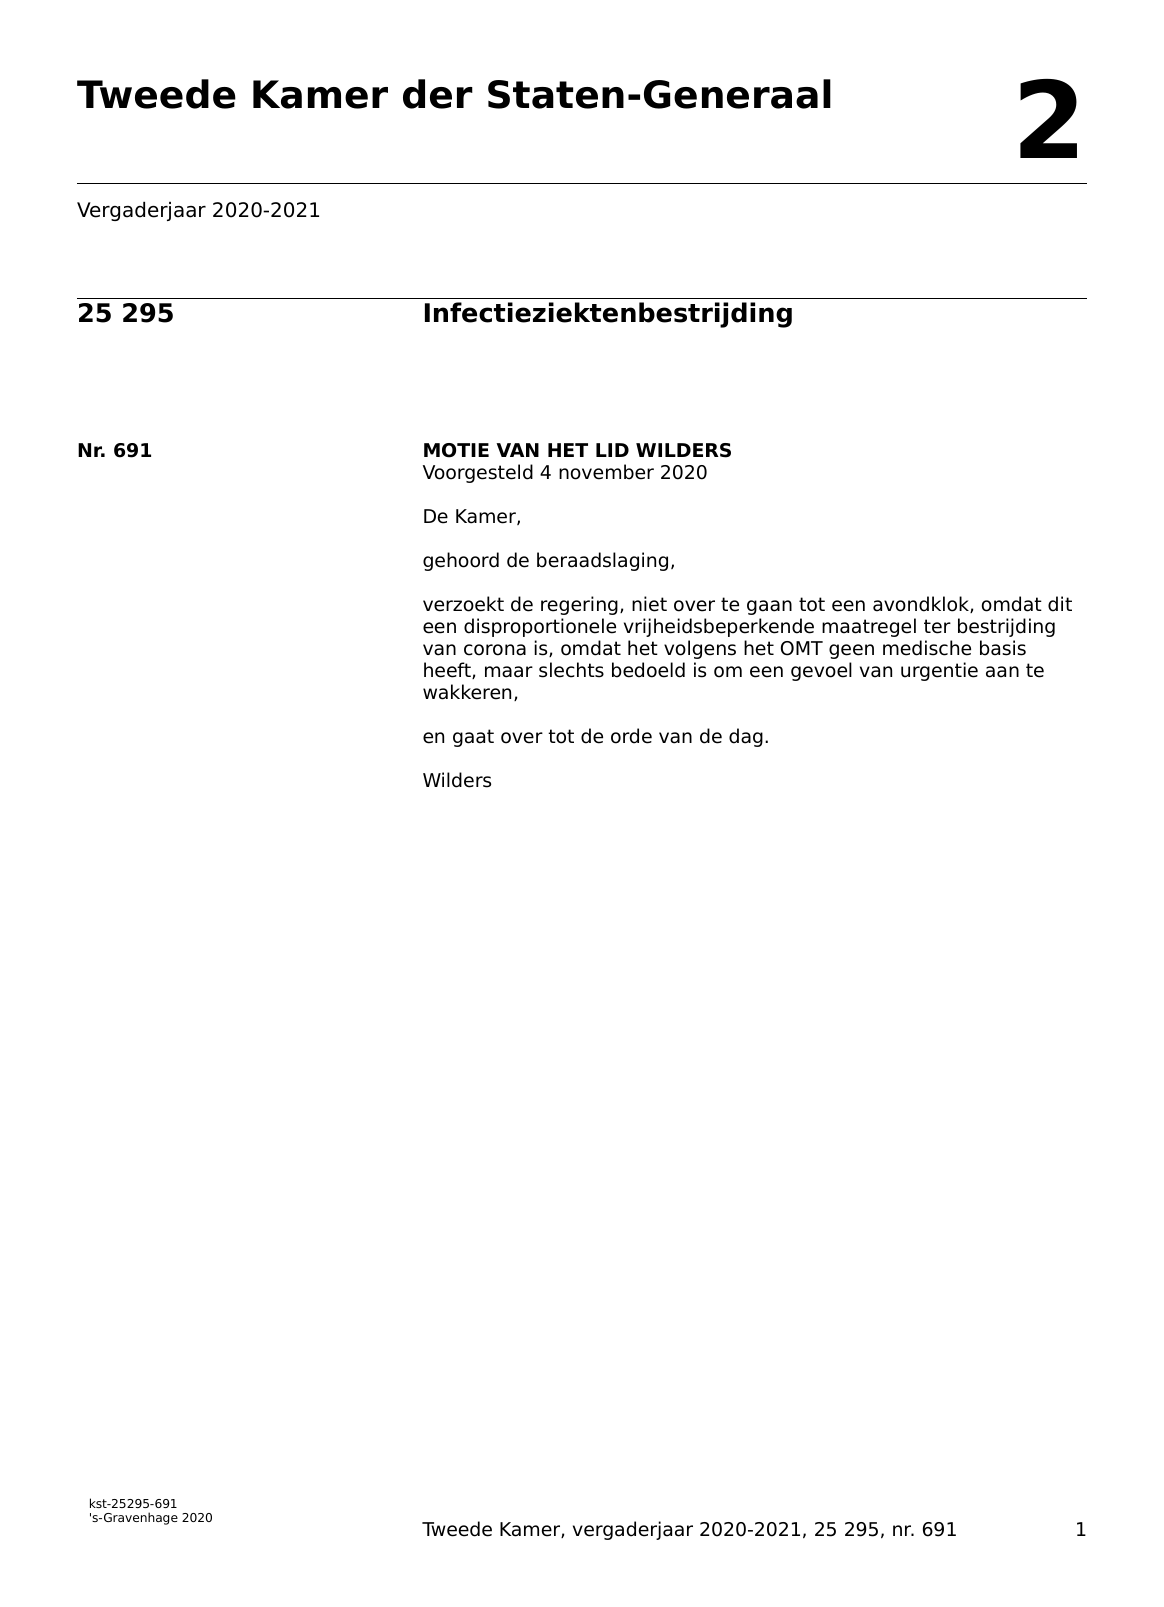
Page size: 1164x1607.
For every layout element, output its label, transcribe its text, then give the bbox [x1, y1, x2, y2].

subtitle 25 295 Infectieziektenbestrijding [77, 299, 1087, 329]
text en gaat over tot de orde van de dag. [422, 726, 1087, 748]
table_header Tweede Kamer der Staten-Generaal [77, 59, 886, 183]
text Wilders [422, 770, 1087, 792]
subtitle Nr. 691 MOTIE VAN HET LID WILDERS [77, 440, 1087, 462]
text kst-25295-691 [88, 1497, 323, 1511]
text verzoekt de regering, niet over te gaan tot een avondklok, omdat dit een disproportionele vrijheidsbeperkende maatregel ter bestrijding van corona is, omdat het volgens het OMT geen medische basis heeft, maar slechts bedoeld is om een gevoel van urgentie aan te wakkeren, [422, 594, 1087, 704]
text 's-Gravenhage 2020 [88, 1511, 323, 1525]
text Voorgesteld 4 november 2020 [422, 462, 1087, 484]
table_cell Vergaderjaar 2020-2021 [77, 184, 1087, 298]
text De Kamer, [422, 506, 1087, 528]
table_header 2 [886, 59, 1087, 183]
text gehoord de beraadslaging, [422, 550, 1087, 572]
